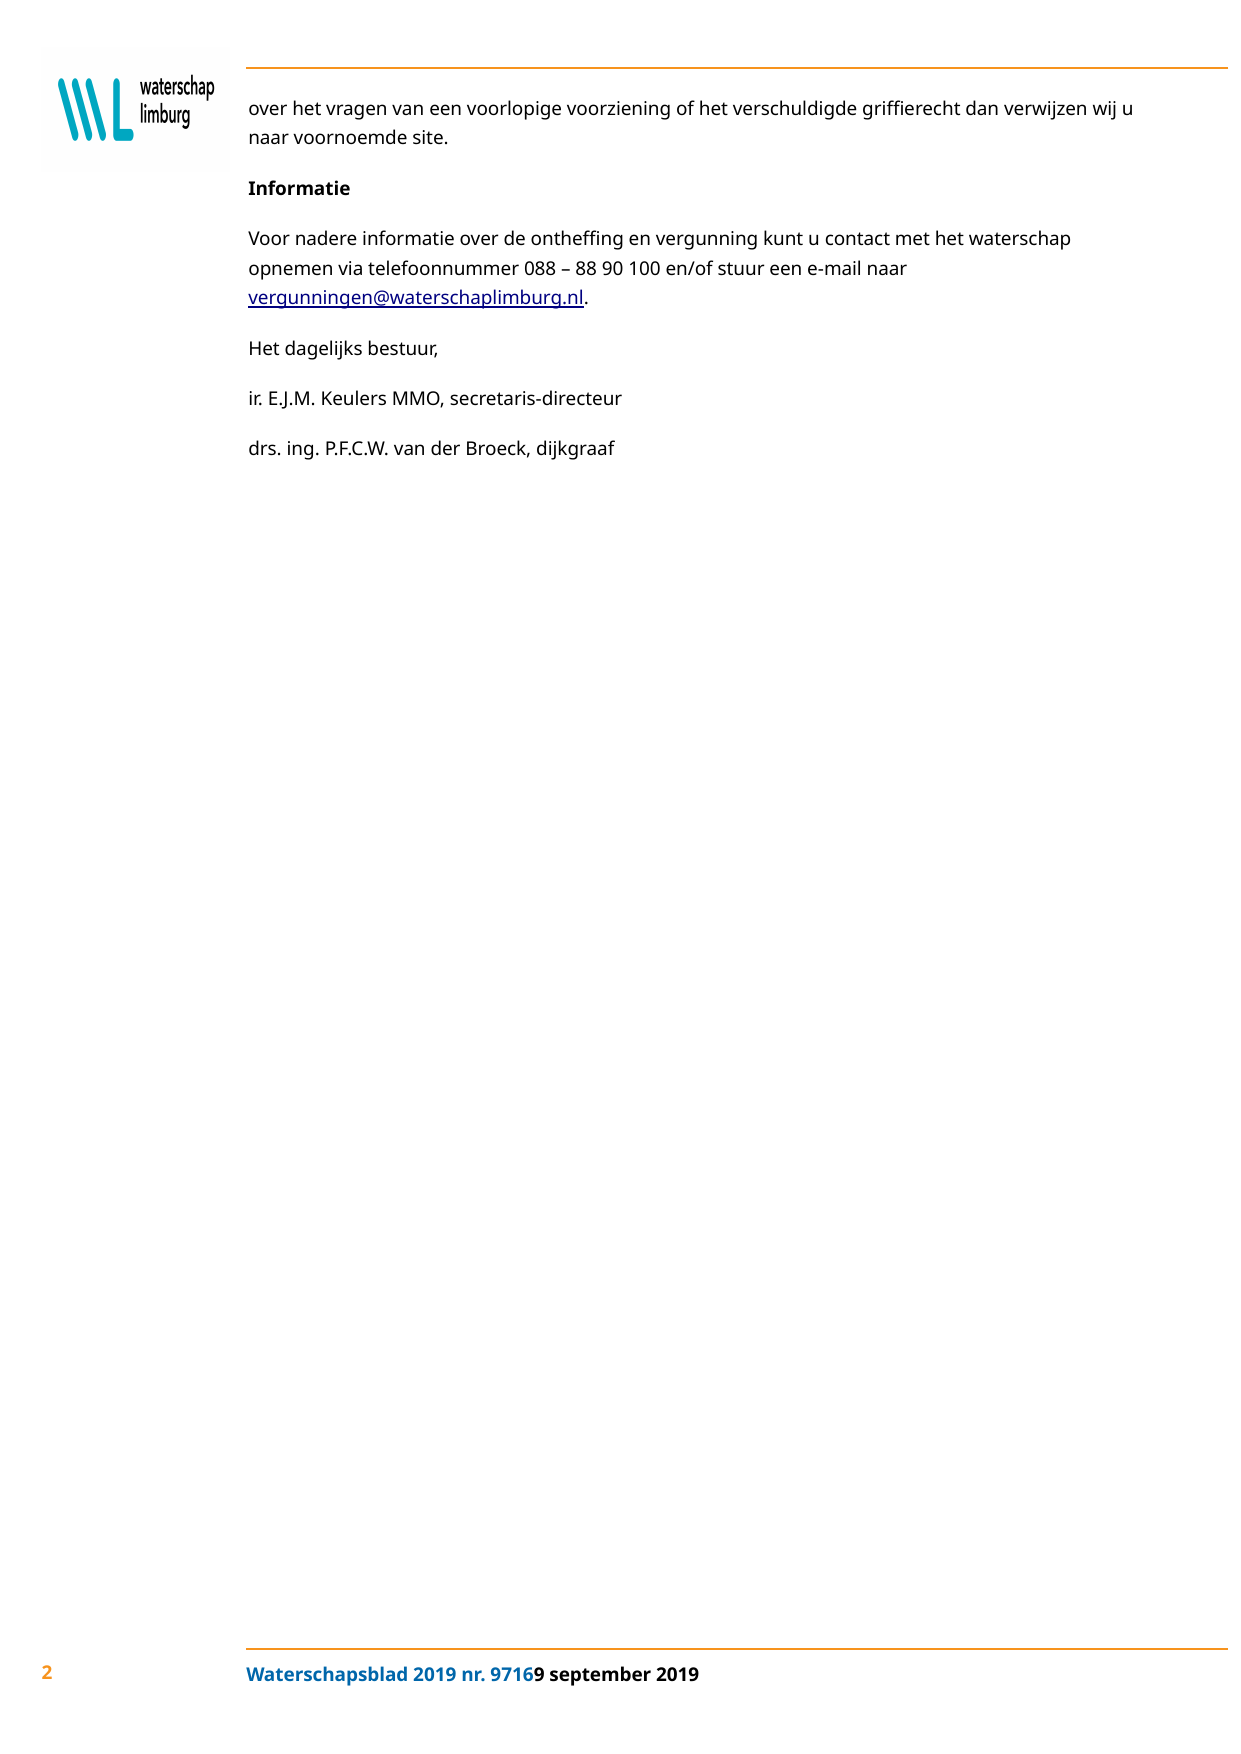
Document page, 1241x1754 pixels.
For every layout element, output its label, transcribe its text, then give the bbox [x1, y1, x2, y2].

text Voor nadere informatie over de ontheffing en vergunning kunt u contact met het waterschap opnemen via telefoonnummer 088 – 88 90 100 en/of stuur een e-mail naar vergunningen@waterschaplimburg.nl. [248, 225, 1152, 310]
picture [41, 47, 231, 172]
text over het vragen van een voorlopige voorziening of het verschuldigde griffierecht dan verwijzen wij u naar voornoemde site. [248, 95, 1152, 150]
text Het dagelijks bestuur, [248, 335, 1152, 361]
text drs. ing. P.F.C.W. van der Broeck, dijkgraaf [248, 436, 1152, 461]
text ir. E.J.M. Keulers MMO, secretaris-directeur [248, 385, 1152, 411]
text Informatie [248, 175, 1152, 201]
